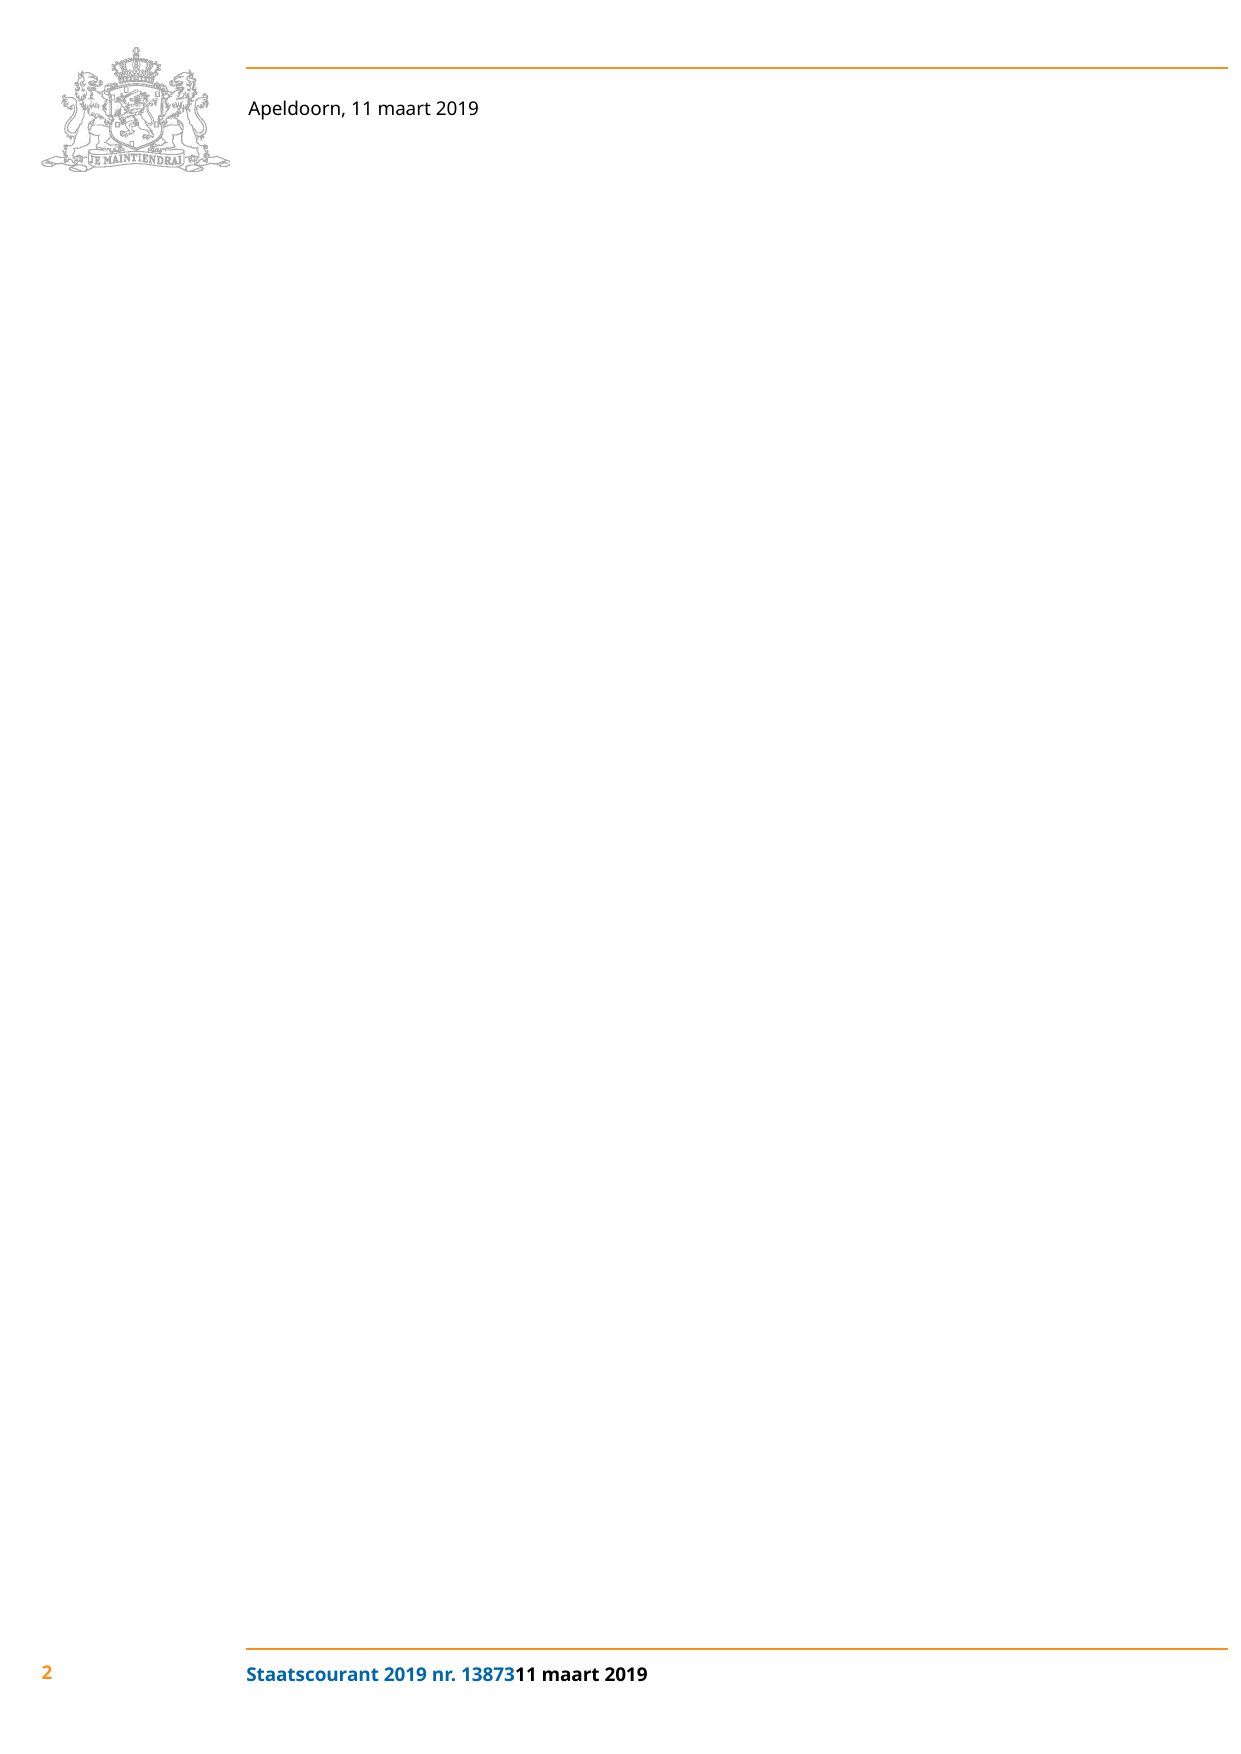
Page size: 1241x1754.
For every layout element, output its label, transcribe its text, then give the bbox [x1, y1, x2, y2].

text Apeldoorn, 11 maart 2019 [248, 95, 1152, 121]
picture [41, 47, 231, 172]
